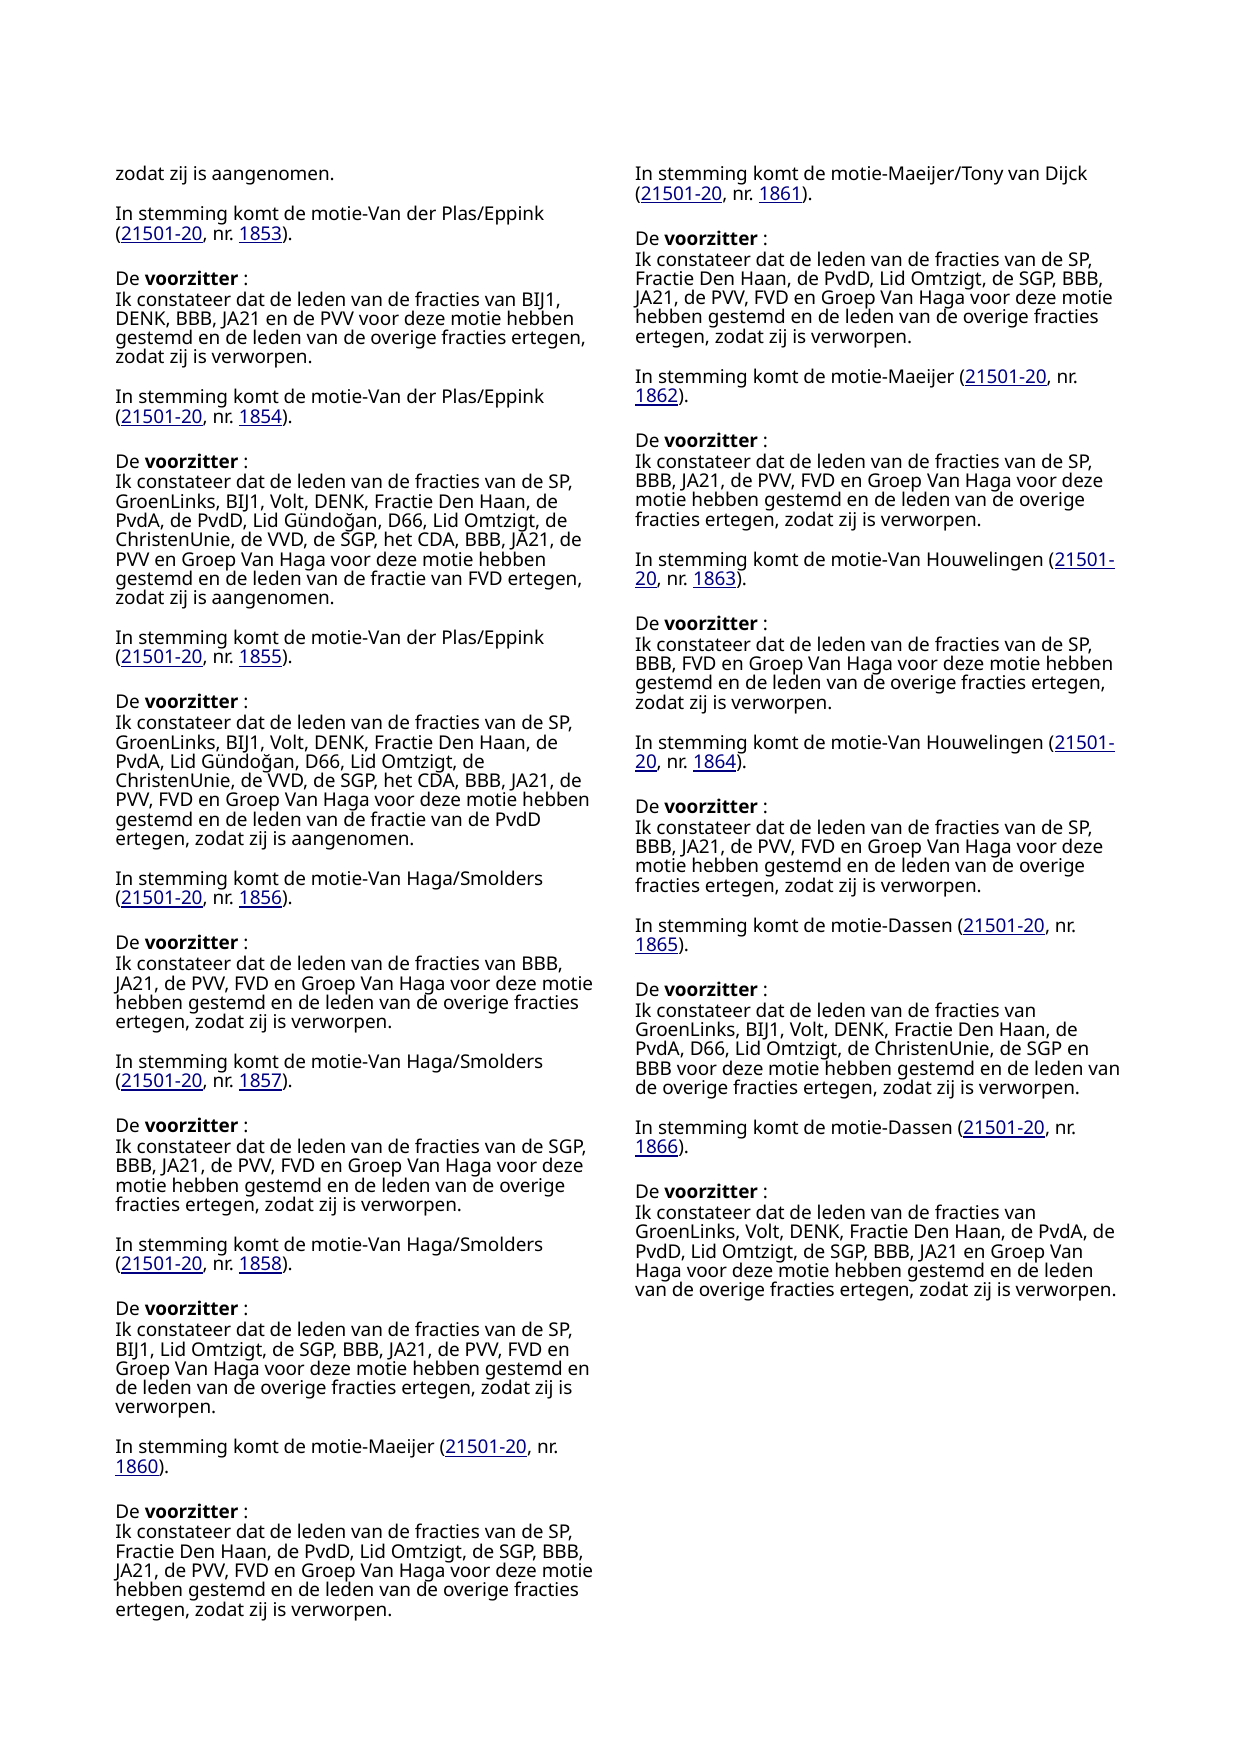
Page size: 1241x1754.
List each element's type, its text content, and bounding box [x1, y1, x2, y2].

text In stemming komt de motie-Van der Plas/Eppink (21501-20, nr. 1854). [115, 388, 605, 427]
text In stemming komt de motie-Van Haga/Smolders (21501-20, nr. 1857). [115, 1053, 605, 1092]
text De voorzitter : [115, 448, 605, 473]
text In stemming komt de motie-Van der Plas/Eppink (21501-20, nr. 1853). [115, 205, 605, 244]
text In stemming komt de motie-Van Haga/Smolders (21501-20, nr. 1858). [115, 1236, 605, 1275]
text De voorzitter : [635, 976, 1125, 1002]
text De voorzitter : [635, 610, 1125, 636]
text Ik constateer dat de leden van de fracties van BBB, JA21, de PVV, FVD en Groep Van Haga voor deze motie hebben gestemd en de leden van de overige fracties ertegen, zodat zij is verworpen. [115, 955, 605, 1032]
text In stemming komt de motie-Van Haga/Smolders (21501-20, nr. 1856). [115, 870, 605, 909]
text Ik constateer dat de leden van de fracties van de SP, GroenLinks, BIJ1, Volt, DENK, Fractie Den Haan, de PvdA, Lid Gündoğan, D66, Lid Omtzigt, de ChristenUnie, de VVD, de SGP, het CDA, BBB, JA21, de PVV, FVD en Groep Van Haga voor deze motie hebben gestemd en de leden van de fractie van de PvdD ertegen, zodat zij is aangenomen. [115, 714, 605, 849]
text In stemming komt de motie-Van Houwelingen (21501-20, nr. 1864). [635, 734, 1125, 772]
text De voorzitter : [635, 427, 1125, 453]
text Ik constateer dat de leden van de fracties van de SP, Fractie Den Haan, de PvdD, Lid Omtzigt, de SGP, BBB, JA21, de PVV, FVD en Groep Van Haga voor deze motie hebben gestemd en de leden van de overige fracties ertegen, zodat zij is verworpen. [115, 1523, 605, 1620]
text De voorzitter : [115, 689, 605, 714]
text De voorzitter : [115, 1296, 605, 1321]
text Ik constateer dat de leden van de fracties van de SGP, BBB, JA21, de PVV, FVD en Groep Van Haga voor deze motie hebben gestemd en de leden van de overige fracties ertegen, zodat zij is verworpen. [115, 1138, 605, 1215]
text In stemming komt de motie-Maeijer/Tony van Dijck (21501-20, nr. 1861). [635, 165, 1125, 204]
text In stemming komt de motie-Dassen (21501-20, nr. 1865). [635, 917, 1125, 955]
text De voorzitter : [635, 793, 1125, 819]
text De voorzitter : [115, 1498, 605, 1523]
text De voorzitter : [115, 265, 605, 291]
text In stemming komt de motie-Van der Plas/Eppink (21501-20, nr. 1855). [115, 629, 605, 668]
text In stemming komt de motie-Maeijer (21501-20, nr. 1860). [115, 1438, 605, 1477]
text Ik constateer dat de leden van de fracties van de SP, Fractie Den Haan, de PvdD, Lid Omtzigt, de SGP, BBB, JA21, de PVV, FVD en Groep Van Haga voor deze motie hebben gestemd en de leden van de overige fracties ertegen, zodat zij is verworpen. [635, 251, 1125, 347]
text Ik constateer dat de leden van de fracties van GroenLinks, BIJ1, Volt, DENK, Fractie Den Haan, de PvdA, D66, Lid Omtzigt, de ChristenUnie, de SGP en BBB voor deze motie hebben gestemd en de leden van de overige fracties ertegen, zodat zij is verworpen. [635, 1002, 1125, 1098]
text De voorzitter : [635, 225, 1125, 251]
text In stemming komt de motie-Dassen (21501-20, nr. 1866). [635, 1119, 1125, 1158]
text Ik constateer dat de leden van de fracties van de SP, BIJ1, Lid Omtzigt, de SGP, BBB, JA21, de PVV, FVD en Groep Van Haga voor deze motie hebben gestemd en de leden van de overige fracties ertegen, zodat zij is verworpen. [115, 1321, 605, 1418]
text In stemming komt de motie-Maeijer (21501-20, nr. 1862). [635, 368, 1125, 406]
text De voorzitter : [635, 1178, 1125, 1204]
text De voorzitter : [115, 929, 605, 955]
text Ik constateer dat de leden van de fracties van de SP, GroenLinks, BIJ1, Volt, DENK, Fractie Den Haan, de PvdA, de PvdD, Lid Gündoğan, D66, Lid Omtzigt, de ChristenUnie, de VVD, de SGP, het CDA, BBB, JA21, de PVV en Groep Van Haga voor deze motie hebben gestemd en de leden van de fractie van FVD ertegen, zodat zij is aangenomen. [115, 473, 605, 608]
text Ik constateer dat de leden van de fracties van BIJ1, DENK, BBB, JA21 en de PVV voor deze motie hebben gestemd en de leden van de overige fracties ertegen, zodat zij is verworpen. [115, 291, 605, 368]
text In stemming komt de motie-Van Houwelingen (21501-20, nr. 1863). [635, 551, 1125, 589]
text Ik constateer dat de leden van de fracties van de SP, BBB, JA21, de PVV, FVD en Groep Van Haga voor deze motie hebben gestemd en de leden van de overige fracties ertegen, zodat zij is verworpen. [635, 453, 1125, 530]
text Ik constateer dat de leden van de fracties van de SP, BBB, JA21, de PVV, FVD en Groep Van Haga voor deze motie hebben gestemd en de leden van de overige fracties ertegen, zodat zij is verworpen. [635, 819, 1125, 896]
text De voorzitter : [115, 1112, 605, 1138]
text Ik constateer dat de leden van de fracties van de SP, BBB, FVD en Groep Van Haga voor deze motie hebben gestemd en de leden van de overige fracties ertegen, zodat zij is verworpen. [635, 636, 1125, 713]
text zodat zij is aangenomen. [115, 165, 605, 184]
text Ik constateer dat de leden van de fracties van GroenLinks, Volt, DENK, Fractie Den Haan, de PvdA, de PvdD, Lid Omtzigt, de SGP, BBB, JA21 en Groep Van Haga voor deze motie hebben gestemd en de leden van de overige fracties ertegen, zodat zij is verworpen. [635, 1204, 1125, 1301]
